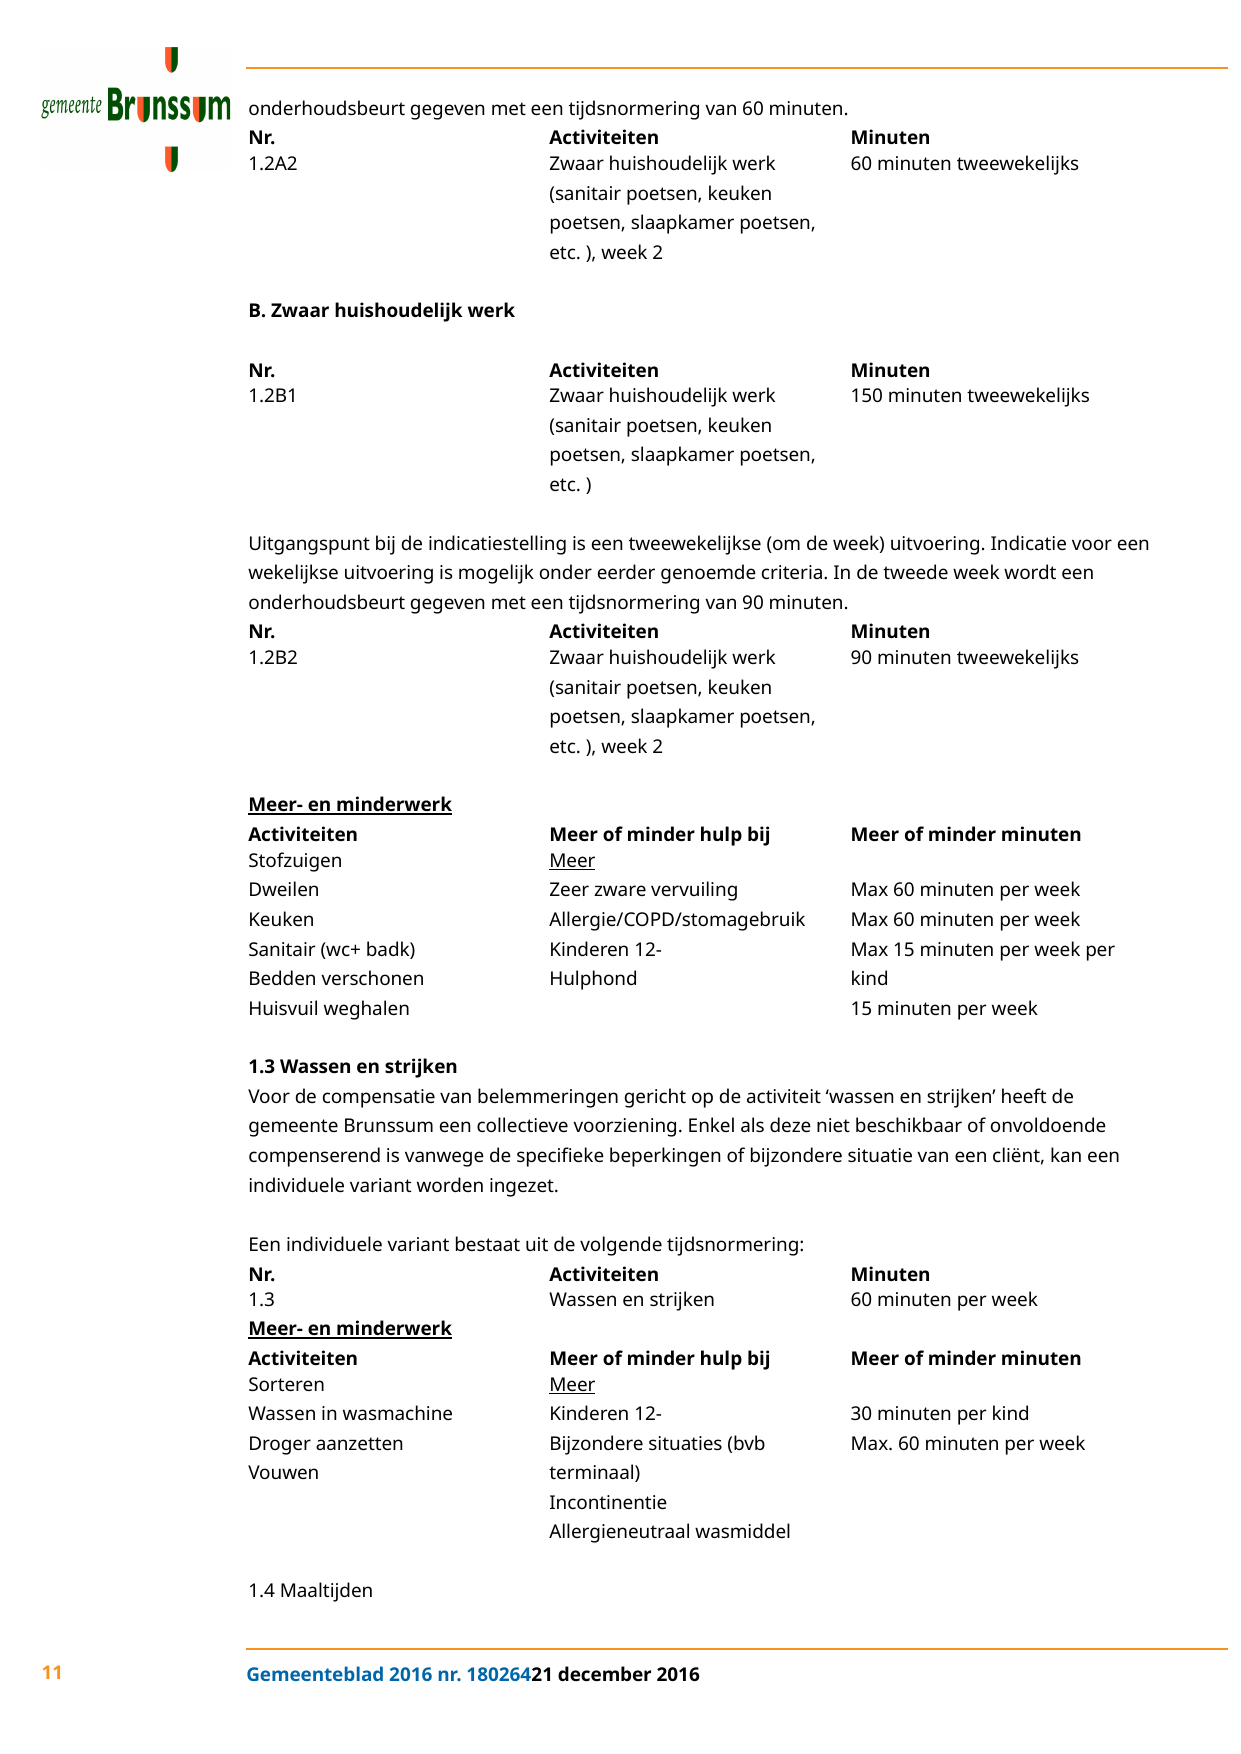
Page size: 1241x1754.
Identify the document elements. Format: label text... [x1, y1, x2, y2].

table_header Meer of minder minuten [850, 821, 1152, 847]
table_header Meer of minder minuten [850, 1345, 1152, 1371]
table_header Minuten [850, 357, 1152, 382]
table_cell 1.2B2 [248, 644, 549, 759]
table_cell 60 minuten tweewekelijks [850, 150, 1152, 265]
table_cell Zwaar huishoudelijk werk (sanitair poetsen, keuken poetsen, slaapkamer poetsen, etc. ) [549, 383, 850, 497]
text 1.4 Maaltijden [248, 1577, 1152, 1603]
table_header Nr. [248, 357, 549, 382]
table_header Meer of minder hulp bij [549, 1345, 850, 1371]
text Meer- en minderwerk [248, 792, 1152, 817]
table_cell Max 60 minuten per week Max 60 minuten per week Max 15 minuten per week per kind 15 minuten per week [850, 847, 1152, 1021]
table_cell Meer Kinderen 12- Bijzondere situaties (bvb terminaal) Incontinentie Allergieneutraal wasmiddel [549, 1371, 850, 1544]
text onderhoudsbeurt gegeven met een tijdsnormering van 60 minuten. [248, 95, 1152, 121]
table_cell 30 minuten per kind Max. 60 minuten per week [850, 1371, 1152, 1544]
table_header Minuten [850, 619, 1152, 644]
table_header Activiteiten [248, 1345, 549, 1371]
table_cell 1.2A2 [248, 150, 549, 265]
table_cell Stofzuigen Dweilen Keuken Sanitair (wc+ badk) Bedden verschonen Huisvuil weghalen [248, 847, 549, 1021]
table_header Activiteiten [549, 1261, 850, 1286]
picture [41, 47, 231, 172]
table_cell Meer Zeer zware vervuiling Allergie/COPD/stomagebruik Kinderen 12- Hulphond [549, 847, 850, 1021]
table_cell Sorteren Wassen in wasmachine Droger aanzetten Vouwen [248, 1371, 549, 1544]
table_header Minuten [850, 125, 1152, 150]
table_cell 60 minuten per week [850, 1286, 1152, 1312]
table_header Activiteiten [549, 619, 850, 644]
table_header Nr. [248, 125, 549, 150]
table_cell 1.3 [248, 1286, 549, 1312]
text Een individuele variant bestaat uit de volgende tijdsnormering: [248, 1231, 1152, 1257]
text Meer- en minderwerk [248, 1315, 1152, 1341]
table_cell Wassen en strijken [549, 1286, 850, 1312]
table_header Nr. [248, 619, 549, 644]
table_cell 90 minuten tweewekelijks [850, 644, 1152, 759]
table_header Minuten [850, 1261, 1152, 1286]
table_cell Zwaar huishoudelijk werk (sanitair poetsen, keuken poetsen, slaapkamer poetsen, etc. ), week 2 [549, 644, 850, 759]
table_header Meer of minder hulp bij [549, 821, 850, 847]
text 1.3 Wassen en strijken [248, 1053, 1152, 1079]
table_header Nr. [248, 1261, 549, 1286]
text Uitgangspunt bij de indicatiestelling is een tweewekelijkse (om de week) uitvoering. Indicatie voor een wekelijkse uitvoering is mogelijk onder eerder genoemde criteria. In de tweede week wordt een onderhoudsbeurt gegeven met een tijdsnormering van 90 minuten. [248, 530, 1152, 615]
table_cell Zwaar huishoudelijk werk (sanitair poetsen, keuken poetsen, slaapkamer poetsen, etc. ), week 2 [549, 150, 850, 265]
table_header Activiteiten [549, 357, 850, 382]
table_cell 1.2B1 [248, 383, 549, 497]
table_header Activiteiten [248, 821, 549, 847]
table_cell 150 minuten tweewekelijks [850, 383, 1152, 497]
text Voor de compensatie van belemmeringen gericht op de activiteit ‘wassen en strijken’ heeft de gemeente Brunssum een collectieve voorziening. Enkel als deze niet beschikbaar of onvoldoende compenserend is vanwege de specifieke beperkingen of bijzondere situatie van een cliënt, kan een individuele variant worden ingezet. [248, 1083, 1152, 1198]
text B. Zwaar huishoudelijk werk [248, 297, 1152, 323]
table_header Activiteiten [549, 125, 850, 150]
